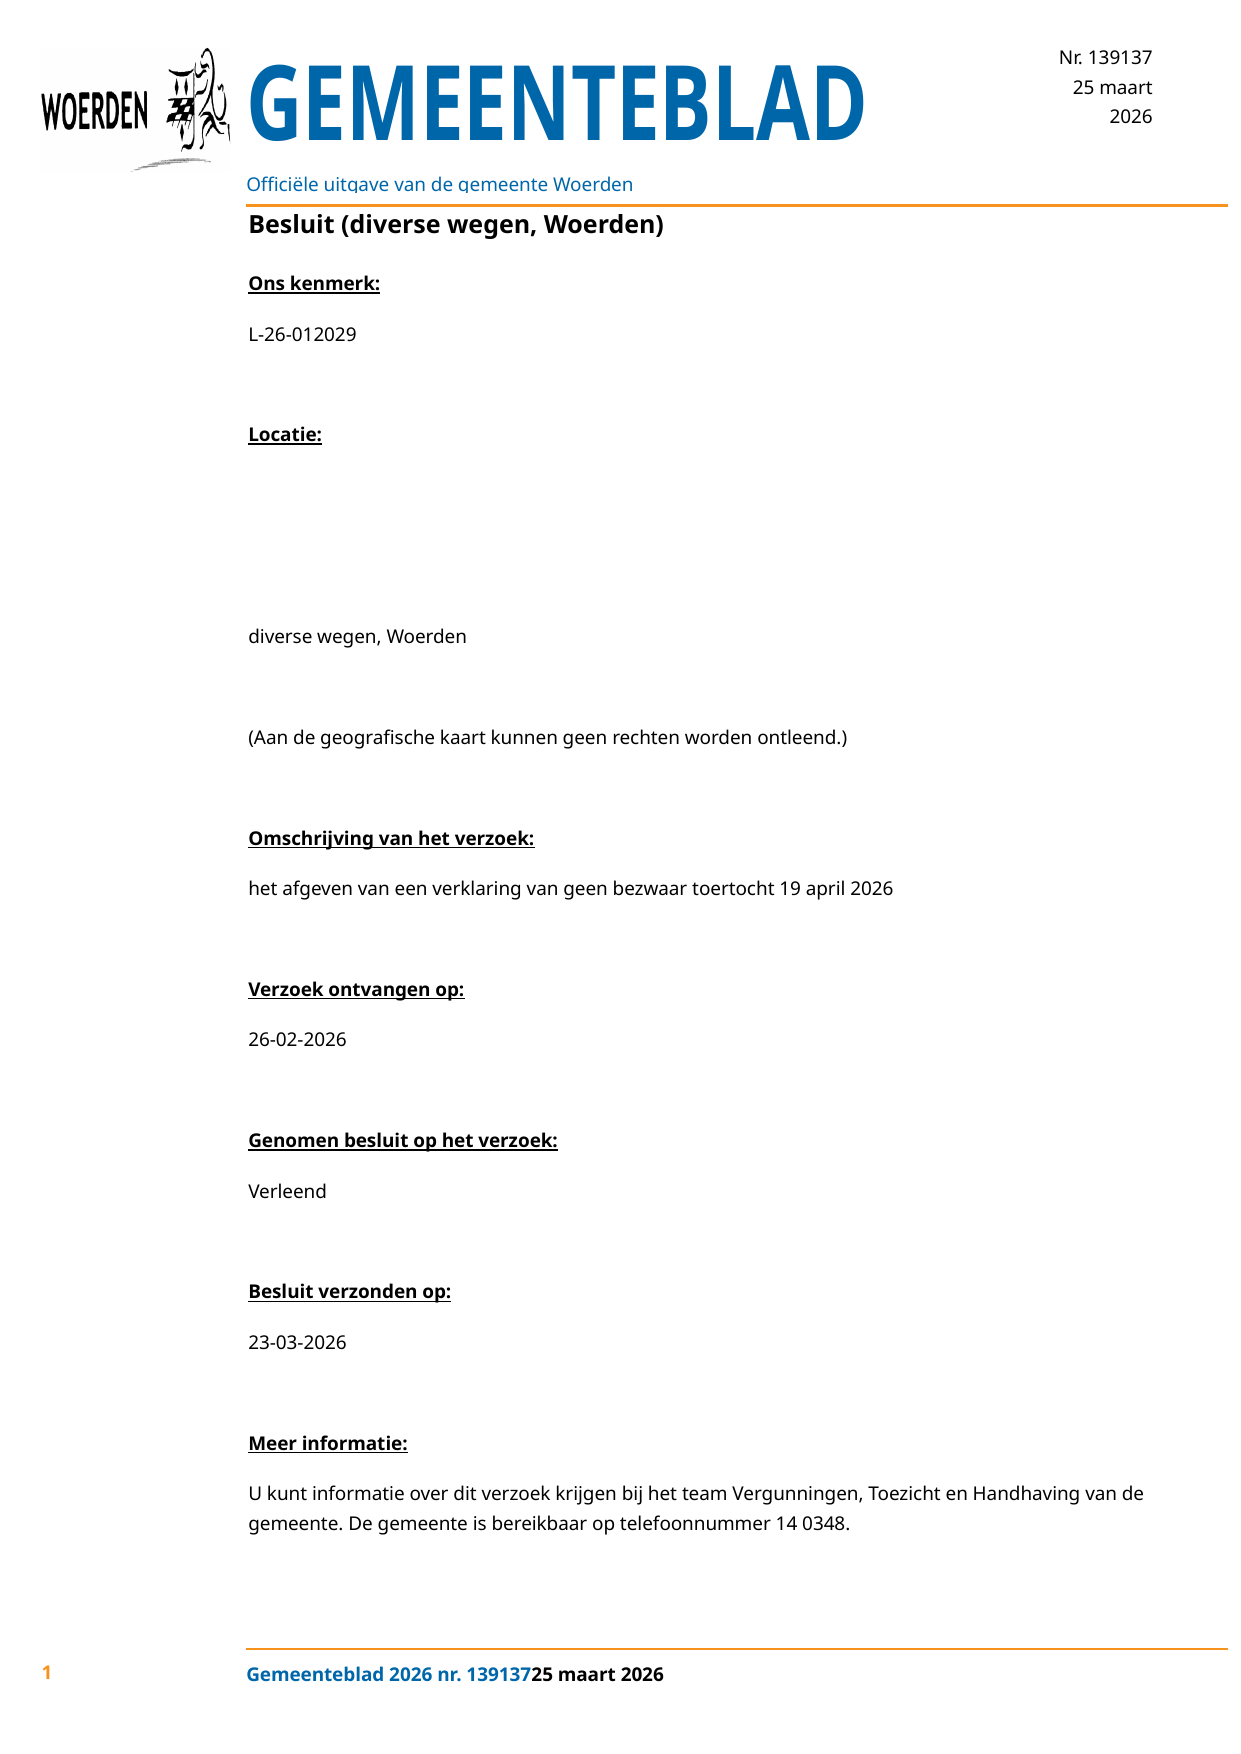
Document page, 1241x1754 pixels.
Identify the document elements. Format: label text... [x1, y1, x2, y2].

text Genomen besluit op het verzoek: [248, 1127, 1152, 1153]
text Besluit (diverse wegen, Woerden) [248, 207, 1152, 241]
text Verzoek ontvangen op: [248, 976, 1152, 1002]
text Locatie: [248, 422, 1152, 447]
text L-26-012029 [248, 321, 1152, 346]
text het afgeven van een verklaring van geen bezwaar toertocht 19 april 2026 [248, 875, 1152, 901]
text Omschrijving van het verzoek: [248, 825, 1152, 851]
text 23-03-2026 [248, 1329, 1152, 1355]
text Ons kenmerk: [248, 270, 1152, 296]
text Besluit verzonden op: [248, 1279, 1152, 1304]
text Verleend [248, 1178, 1152, 1203]
text (Aan de geografische kaart kunnen geen rechten worden ontleend.) [248, 724, 1152, 750]
text diverse wegen, Woerden [248, 623, 1152, 649]
text Meer informatie: [248, 1430, 1152, 1456]
text U kunt informatie over dit verzoek krijgen bij het team Vergunningen, Toezicht en Handhaving van de gemeente. De gemeente is bereikbaar op telefoonnummer 14 0348. [248, 1480, 1152, 1536]
text 26-02-2026 [248, 1027, 1152, 1052]
picture [41, 47, 231, 172]
